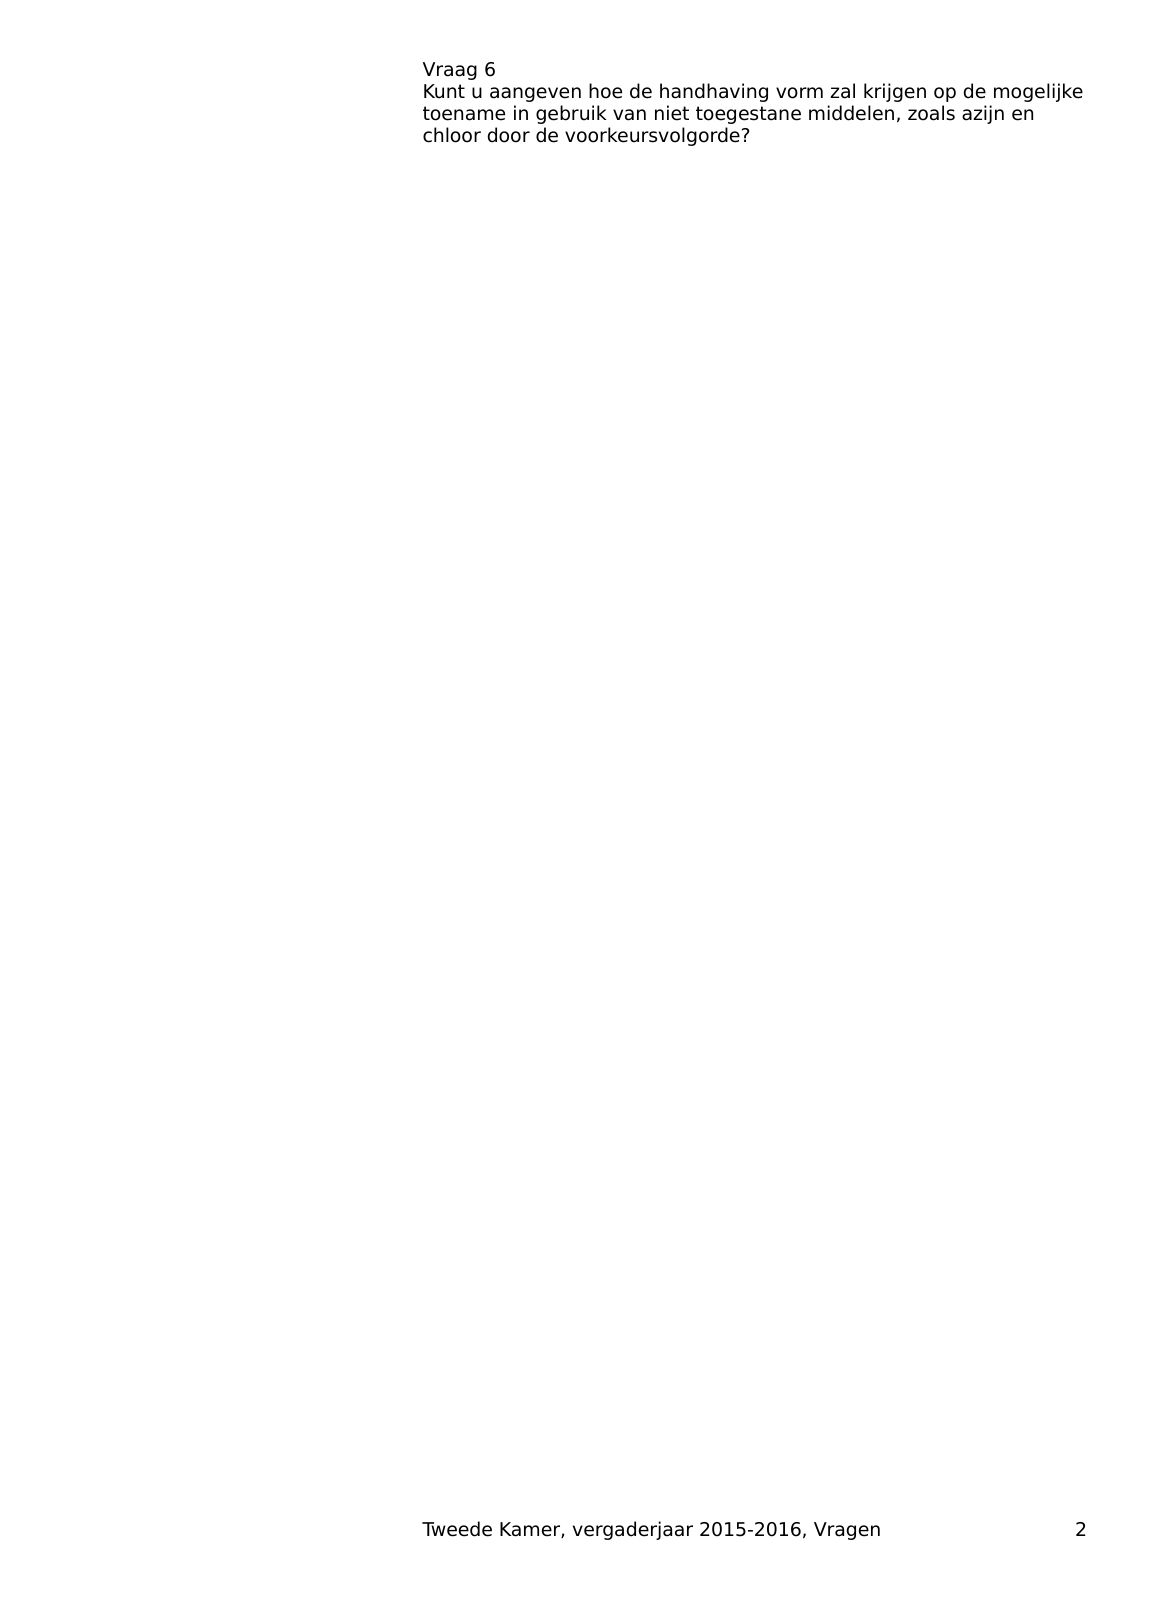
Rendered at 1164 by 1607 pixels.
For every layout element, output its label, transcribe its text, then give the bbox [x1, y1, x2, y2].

text Vraag 6 [422, 59, 1087, 81]
text Kunt u aangeven hoe de handhaving vorm zal krijgen op de mogelijke toename in gebruik van niet toegestane middelen, zoals azijn en chloor door de voorkeursvolgorde? [422, 81, 1087, 147]
